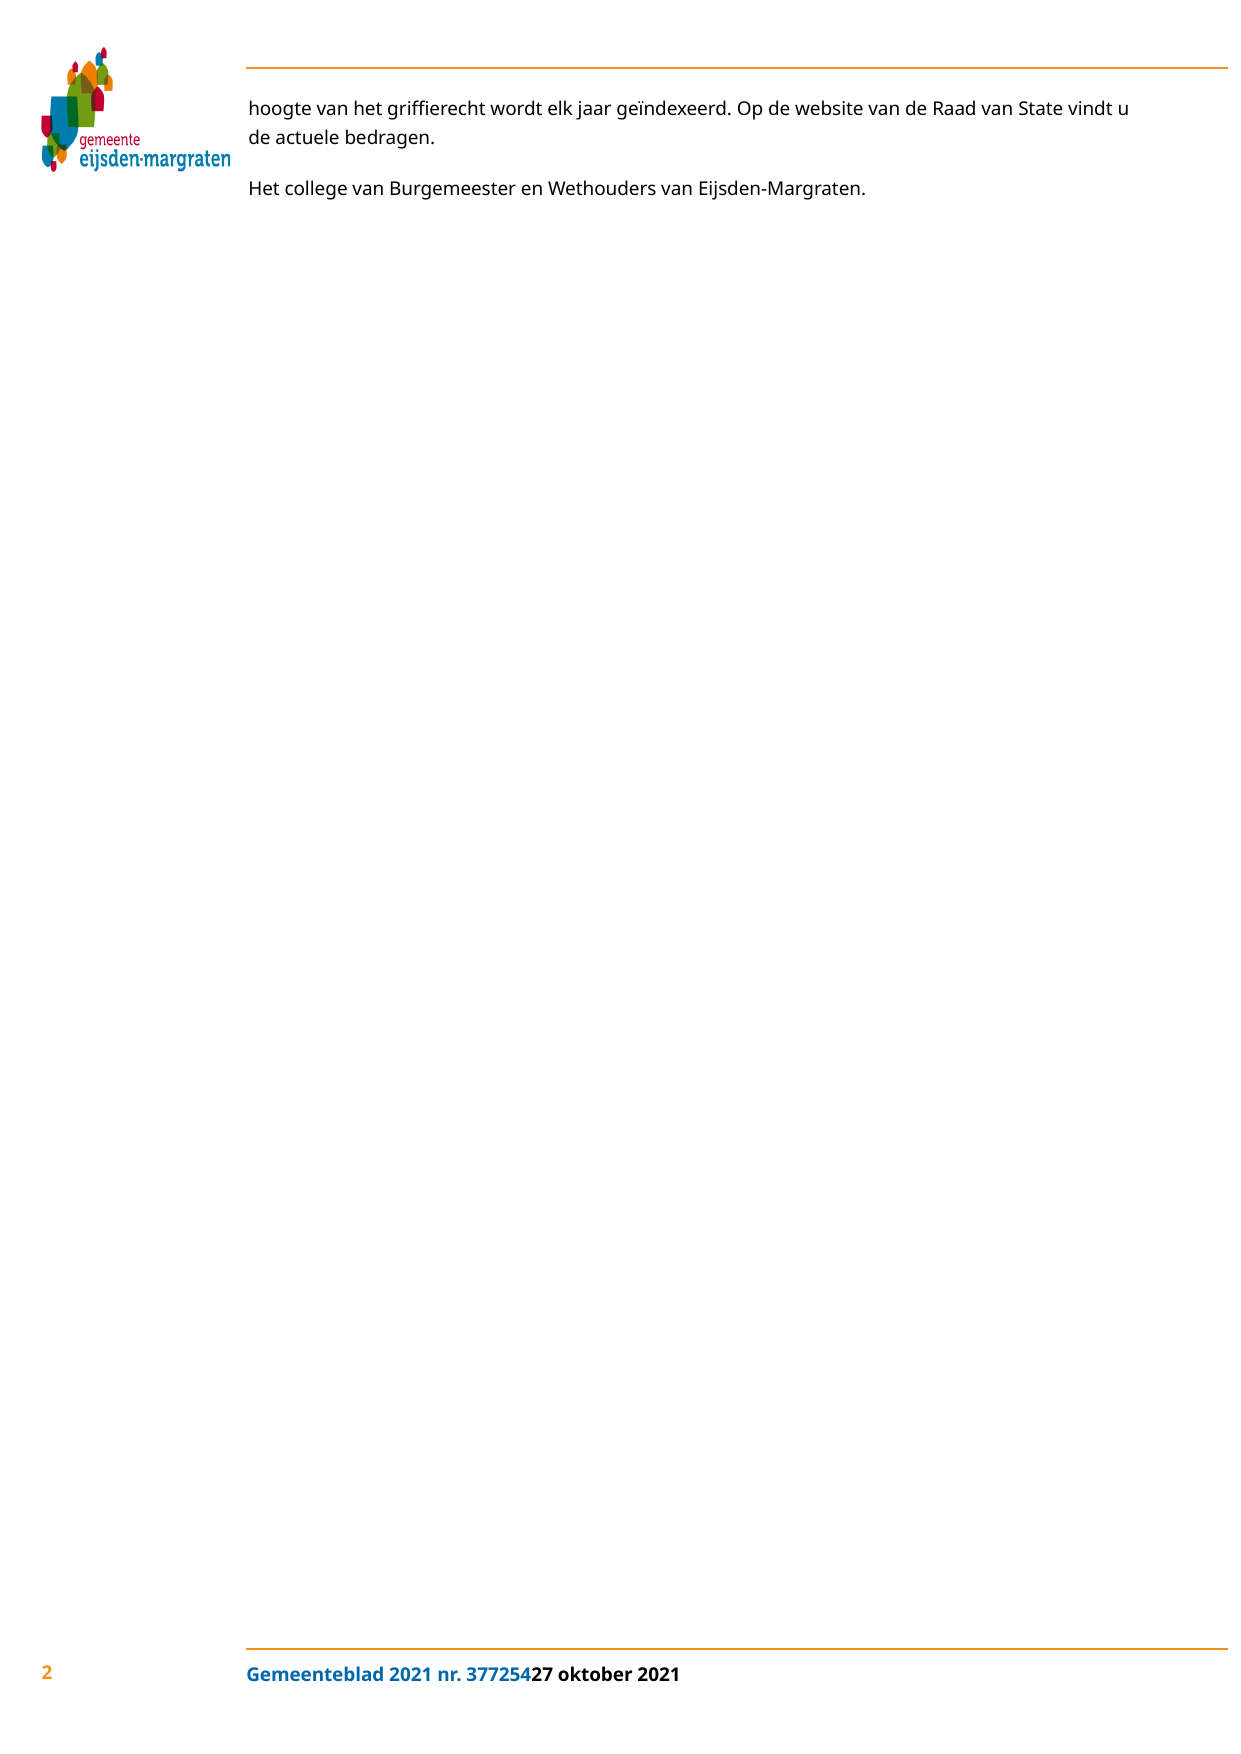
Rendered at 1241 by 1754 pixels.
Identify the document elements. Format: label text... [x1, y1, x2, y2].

text Het college van Burgemeester en Wethouders van Eijsden-Margraten. [248, 175, 1152, 201]
text hoogte van het griffierecht wordt elk jaar geïndexeerd. Op de website van de Raad van State vindt u de actuele bedragen. [248, 95, 1152, 150]
picture [41, 47, 231, 172]
